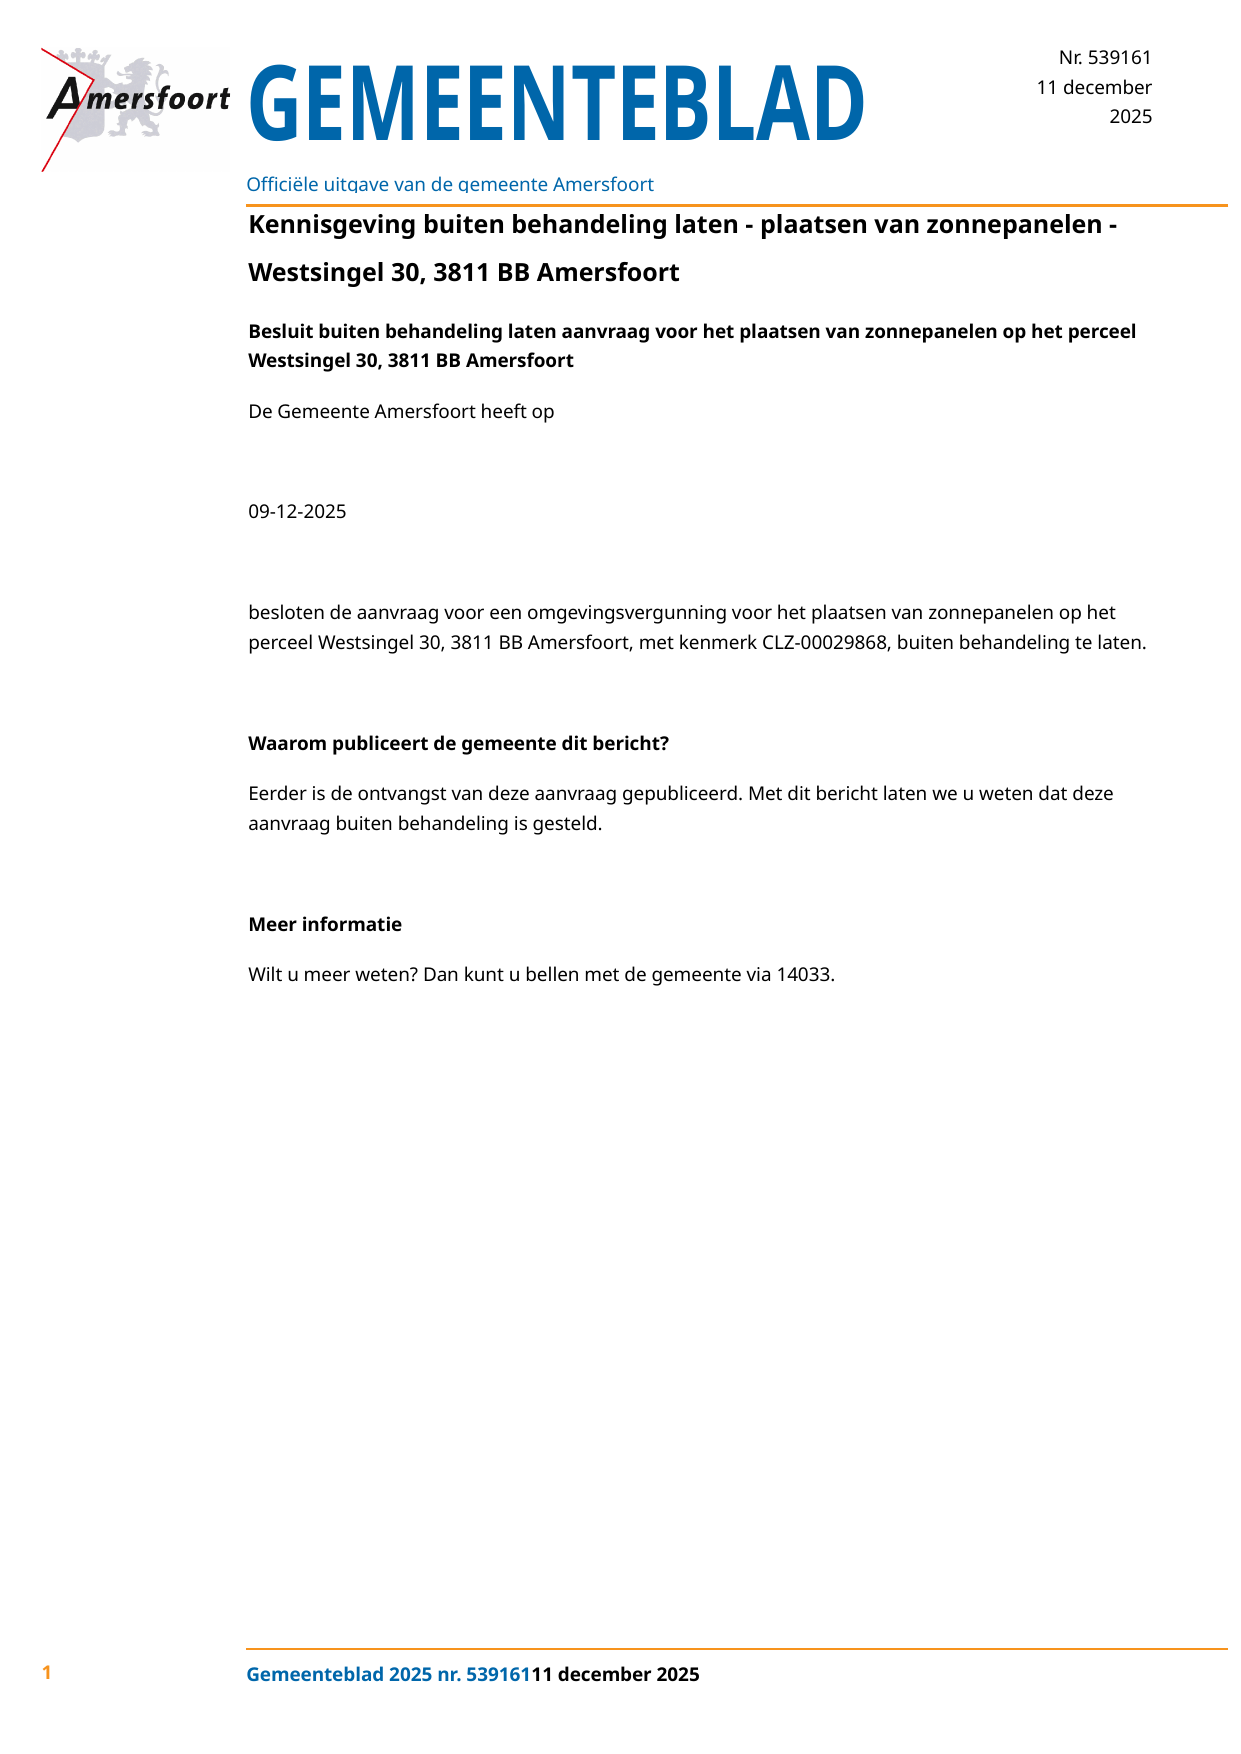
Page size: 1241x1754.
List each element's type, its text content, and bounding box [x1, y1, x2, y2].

text Eerder is de ontvangst van deze aanvraag gepubliceerd. Met dit bericht laten we u weten dat deze aanvraag buiten behandeling is gesteld. [248, 780, 1152, 836]
text Besluit buiten behandeling laten aanvraag voor het plaatsen van zonnepanelen op het perceel Westsingel 30, 3811 BB Amersfoort [248, 318, 1152, 373]
text 09-12-2025 [248, 499, 1152, 524]
text Meer informatie [248, 911, 1152, 937]
picture [41, 47, 231, 172]
text De Gemeente Amersfoort heeft op [248, 398, 1152, 424]
text Kennisgeving buiten behandeling laten - plaatsen van zonnepanelen - Westsingel 30, 3811 BB Amersfoort [248, 207, 1152, 288]
text Waarom publiceert de gemeente dit bericht? [248, 730, 1152, 756]
text Wilt u meer weten? Dan kunt u bellen met de gemeente via 14033. [248, 961, 1152, 987]
text besloten de aanvraag voor een omgevingsvergunning voor het plaatsen van zonnepanelen op het perceel Westsingel 30, 3811 BB Amersfoort, met kenmerk CLZ-00029868, buiten behandeling te laten. [248, 599, 1152, 655]
